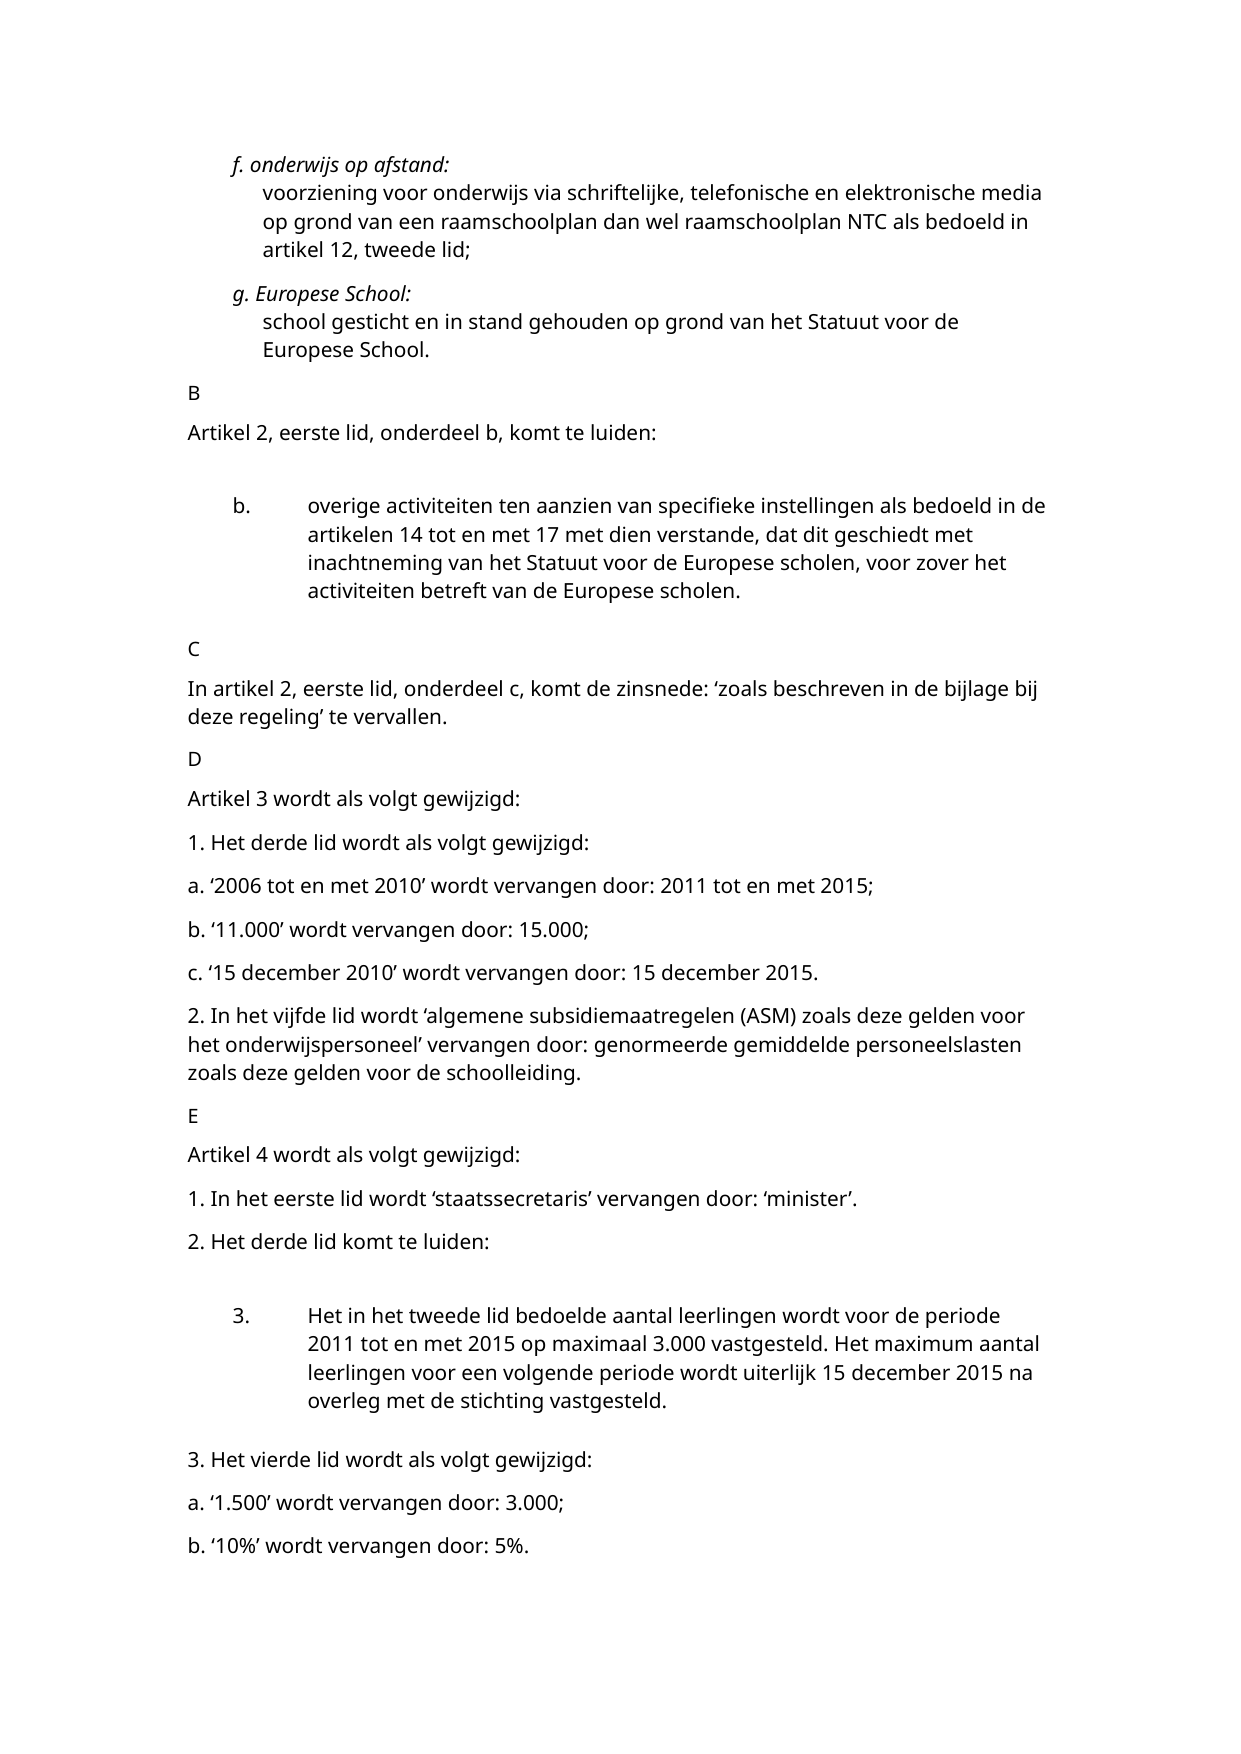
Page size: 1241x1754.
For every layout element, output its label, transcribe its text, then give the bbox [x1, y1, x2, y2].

text voorziening voor onderwijs via schriftelijke, telefonische en elektronische media op grond van een raamschoolplan dan wel raamschoolplan NTC als bedoeld in artikel 12, tweede lid; [262, 178, 1053, 264]
text 2. Het derde lid komt te luiden: [187, 1227, 1053, 1256]
text a. ‘1.500’ wordt vervangen door: 3.000; [187, 1488, 1053, 1517]
text 1. In het eerste lid wordt ‘staatssecretaris’ vervangen door: ‘minister’. [187, 1184, 1053, 1212]
text Artikel 4 wordt als volgt gewijzigd: [187, 1141, 1053, 1169]
text C [187, 635, 1053, 662]
text Artikel 3 wordt als volgt gewijzigd: [187, 784, 1053, 813]
text f. onderwijs op afstand: [232, 150, 1053, 178]
list Het in het tweede lid bedoelde aantal leerlingen wordt voor de periode 2011 tot en met 2015 op maximaal 3.000 vastgesteld. Het maximum aantal leerlingen voor een volgende periode wordt uiterlijk 15 december 2015 na overleg met de stichting vastgesteld. [232, 1301, 1053, 1415]
text 2. In het vijfde lid wordt ‘algemene subsidiemaatregelen (ASM) zoals deze gelden voor het onderwijspersoneel’ vervangen door: genormeerde gemiddelde personeelslasten zoals deze gelden voor de schoolleiding. [187, 1002, 1053, 1087]
text Artikel 2, eerste lid, onderdeel b, komt te luiden: [187, 418, 1053, 446]
text a. ‘2006 tot en met 2010’ wordt vervangen door: 2011 tot en met 2015; [187, 871, 1053, 900]
text In artikel 2, eerste lid, onderdeel c, komt de zinsnede: ‘zoals beschreven in de bijlage bij deze regeling’ te vervallen. [187, 674, 1053, 731]
text B [187, 379, 1053, 406]
text 3. Het vierde lid wordt als volgt gewijzigd: [187, 1445, 1053, 1473]
text b. ‘11.000’ wordt vervangen door: 15.000; [187, 915, 1053, 943]
text E [187, 1102, 1053, 1129]
list overige activiteiten ten aanzien van specifieke instellingen als bedoeld in de artikelen 14 tot en met 17 met dien verstande, dat dit geschiedt met inachtneming van het Statuut voor de Europese scholen, voor zover het activiteiten betreft van de Europese scholen. [232, 491, 1053, 605]
text school gesticht en in stand gehouden op grond van het Statuut voor de Europese School. [262, 307, 1053, 364]
text c. ‘15 december 2010’ wordt vervangen door: 15 december 2015. [187, 958, 1053, 987]
text 1. Het derde lid wordt als volgt gewijzigd: [187, 828, 1053, 856]
text g. Europese School: [232, 279, 1053, 307]
text b. ‘10%’ wordt vervangen door: 5%. [187, 1532, 1053, 1560]
text D [187, 746, 1053, 773]
